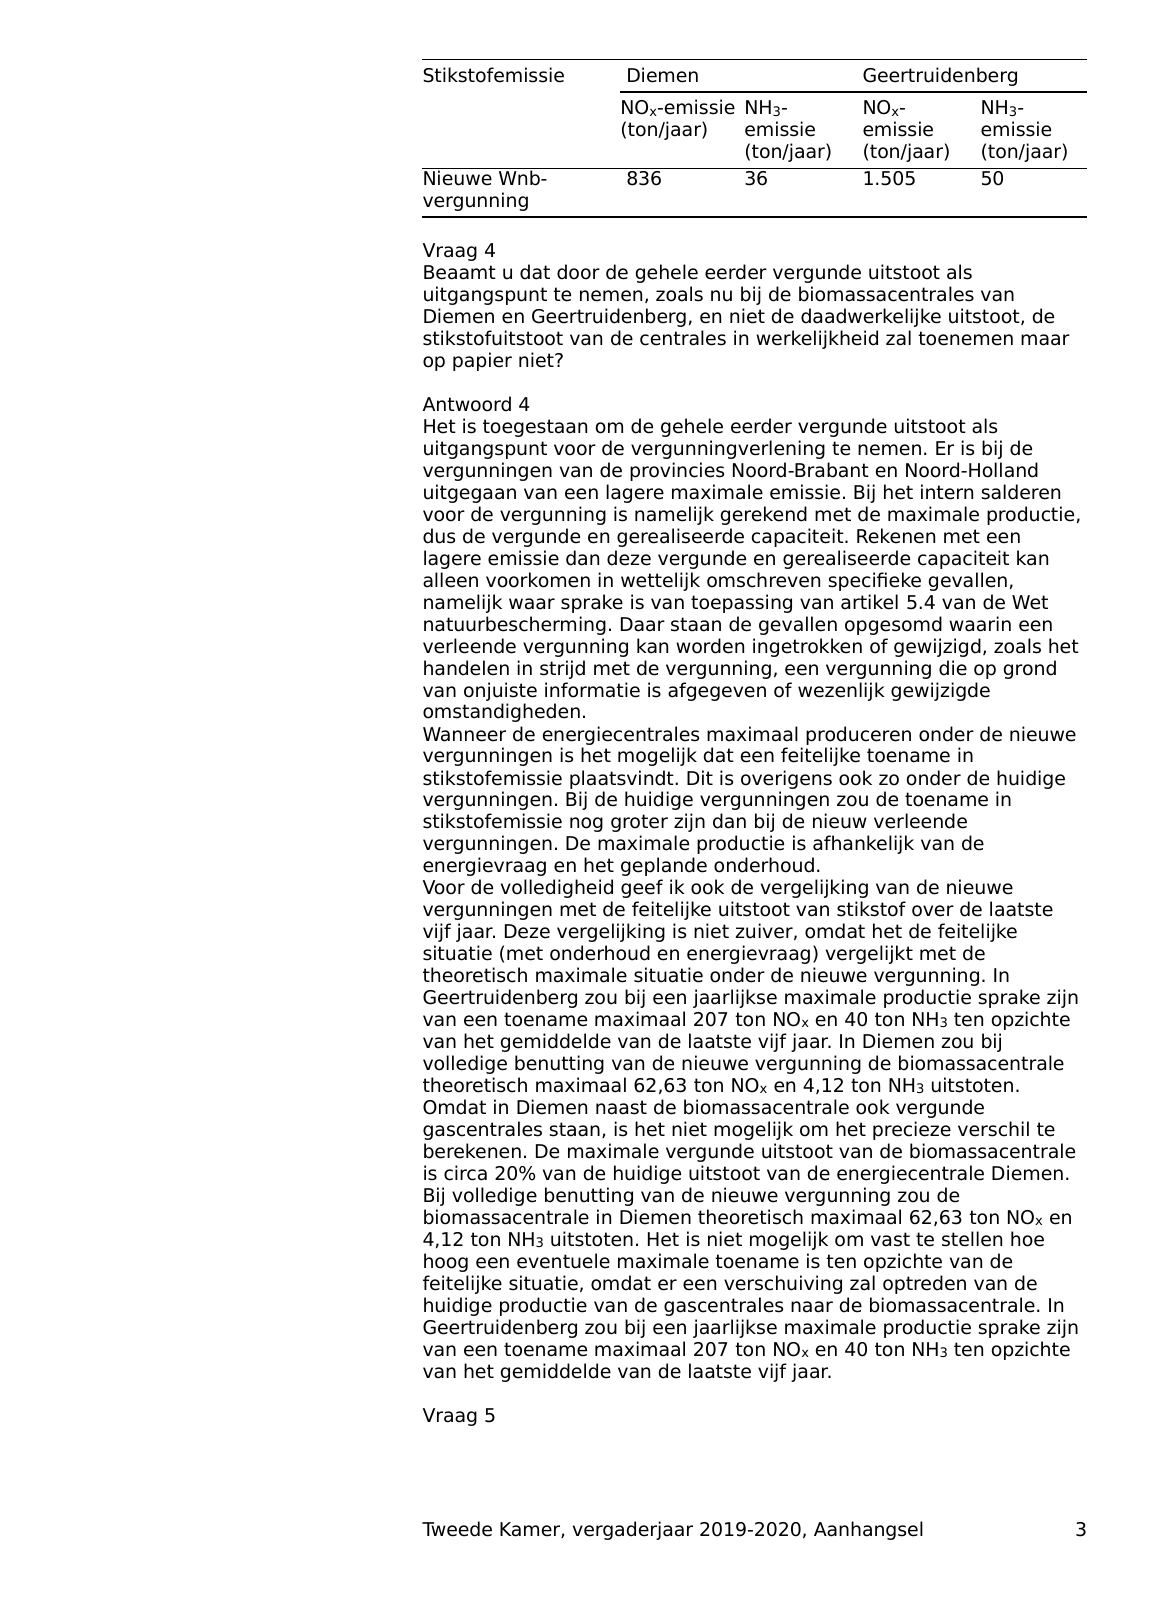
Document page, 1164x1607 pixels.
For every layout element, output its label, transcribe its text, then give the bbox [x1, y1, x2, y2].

table_cell NH3-emissie (ton/jaar) [974, 93, 1087, 168]
text Bij volledige benutting van de nieuwe vergunning zou de biomassacentrale in Diemen theoretisch maximaal 62,63 ton NOx en 4,12 ton NH3 uitstoten. Het is niet mogelijk om vast te stellen hoe hoog een eventuele maximale toename is ten opzichte van de feitelijke situatie, omdat er een verschuiving zal optreden van de huidige productie van de gascentrales naar de biomassacentrale. In Geertruidenberg zou bij een jaarlijkse maximale productie sprake zijn van een toename maximaal 207 ton NOx en 40 ton NH3 ten opzichte van het gemiddelde van de laatste vijf jaar. [422, 1185, 1087, 1383]
text Voor de volledigheid geef ik ook de vergelijking van de nieuwe vergunningen met de feitelijke uitstoot van stikstof over de laatste vijf jaar. Deze vergelijking is niet zuiver, omdat het de feitelijke situatie (met onderhoud en energievraag) vergelijkt met de theoretisch maximale situatie onder de nieuwe vergunning. In Geertruidenberg zou bij een jaarlijkse maximale productie sprake zijn van een toename maximaal 207 ton NOx en 40 ton NH3 ten opzichte van het gemiddelde van de laatste vijf jaar. In Diemen zou bij volledige benutting van de nieuwe vergunning de biomassacentrale theoretisch maximaal 62,63 ton NOx en 4,12 ton NH3 uitstoten. Omdat in Diemen naast de biomassacentrale ook vergunde gascentrales staan, is het niet mogelijk om het precieze verschil te berekenen. De maximale vergunde uitstoot van de biomassacentrale is circa 20% van de huidige uitstoot van de energiecentrale Diemen. [422, 877, 1087, 1185]
text Wanneer de energiecentrales maximaal produceren onder de nieuwe vergunningen is het mogelijk dat een feitelijke toename in stikstofemissie plaatsvindt. Dit is overigens ook zo onder de huidige vergunningen. Bij de huidige vergunningen zou de toename in stikstofemissie nog groter zijn dan bij de nieuw verleende vergunningen. De maximale productie is afhankelijk van de energievraag en het geplande onderhoud. [422, 723, 1087, 877]
text Vraag 5 [422, 1405, 1087, 1427]
table_header Diemen [620, 60, 856, 91]
table_header Geertruidenberg [856, 60, 1087, 91]
text Beaamt u dat door de gehele eerder vergunde uitstoot als uitgangspunt te nemen, zoals nu bij de biomassacentrales van Diemen en Geertruidenberg, en niet de daadwerkelijke uitstoot, de stikstofuitstoot van de centrales in werkelijkheid zal toenemen maar op papier niet? [422, 262, 1087, 372]
table_cell NOx-emissie (ton/jaar) [620, 93, 738, 168]
table_header Stikstofemissie [422, 60, 620, 168]
table_cell 836 [620, 169, 738, 216]
table_cell 1.505 [856, 169, 974, 216]
table_cell NH3-emissie (ton/jaar) [738, 93, 856, 168]
table_cell 36 [738, 169, 856, 216]
table_cell 50 [974, 169, 1087, 216]
text Antwoord 4 [422, 394, 1087, 416]
text Vraag 4 [422, 240, 1087, 262]
table_cell NOx-emissie (ton/jaar) [856, 93, 974, 168]
text Het is toegestaan om de gehele eerder vergunde uitstoot als uitgangspunt voor de vergunningverlening te nemen. Er is bij de vergunningen van de provincies Noord-Brabant en Noord-Holland uitgegaan van een lagere maximale emissie. Bij het intern salderen voor de vergunning is namelijk gerekend met de maximale productie, dus de vergunde en gerealiseerde capaciteit. Rekenen met een lagere emissie dan deze vergunde en gerealiseerde capaciteit kan alleen voorkomen in wettelijk omschreven specifieke gevallen, namelijk waar sprake is van toepassing van artikel 5.4 van de Wet natuurbescherming. Daar staan de gevallen opgesomd waarin een verleende vergunning kan worden ingetrokken of gewijzigd, zoals het handelen in strijd met de vergunning, een vergunning die op grond van onjuiste informatie is afgegeven of wezenlijk gewijzigde omstandigheden. [422, 416, 1087, 723]
table_cell Nieuwe Wnb-vergunning [422, 169, 620, 216]
